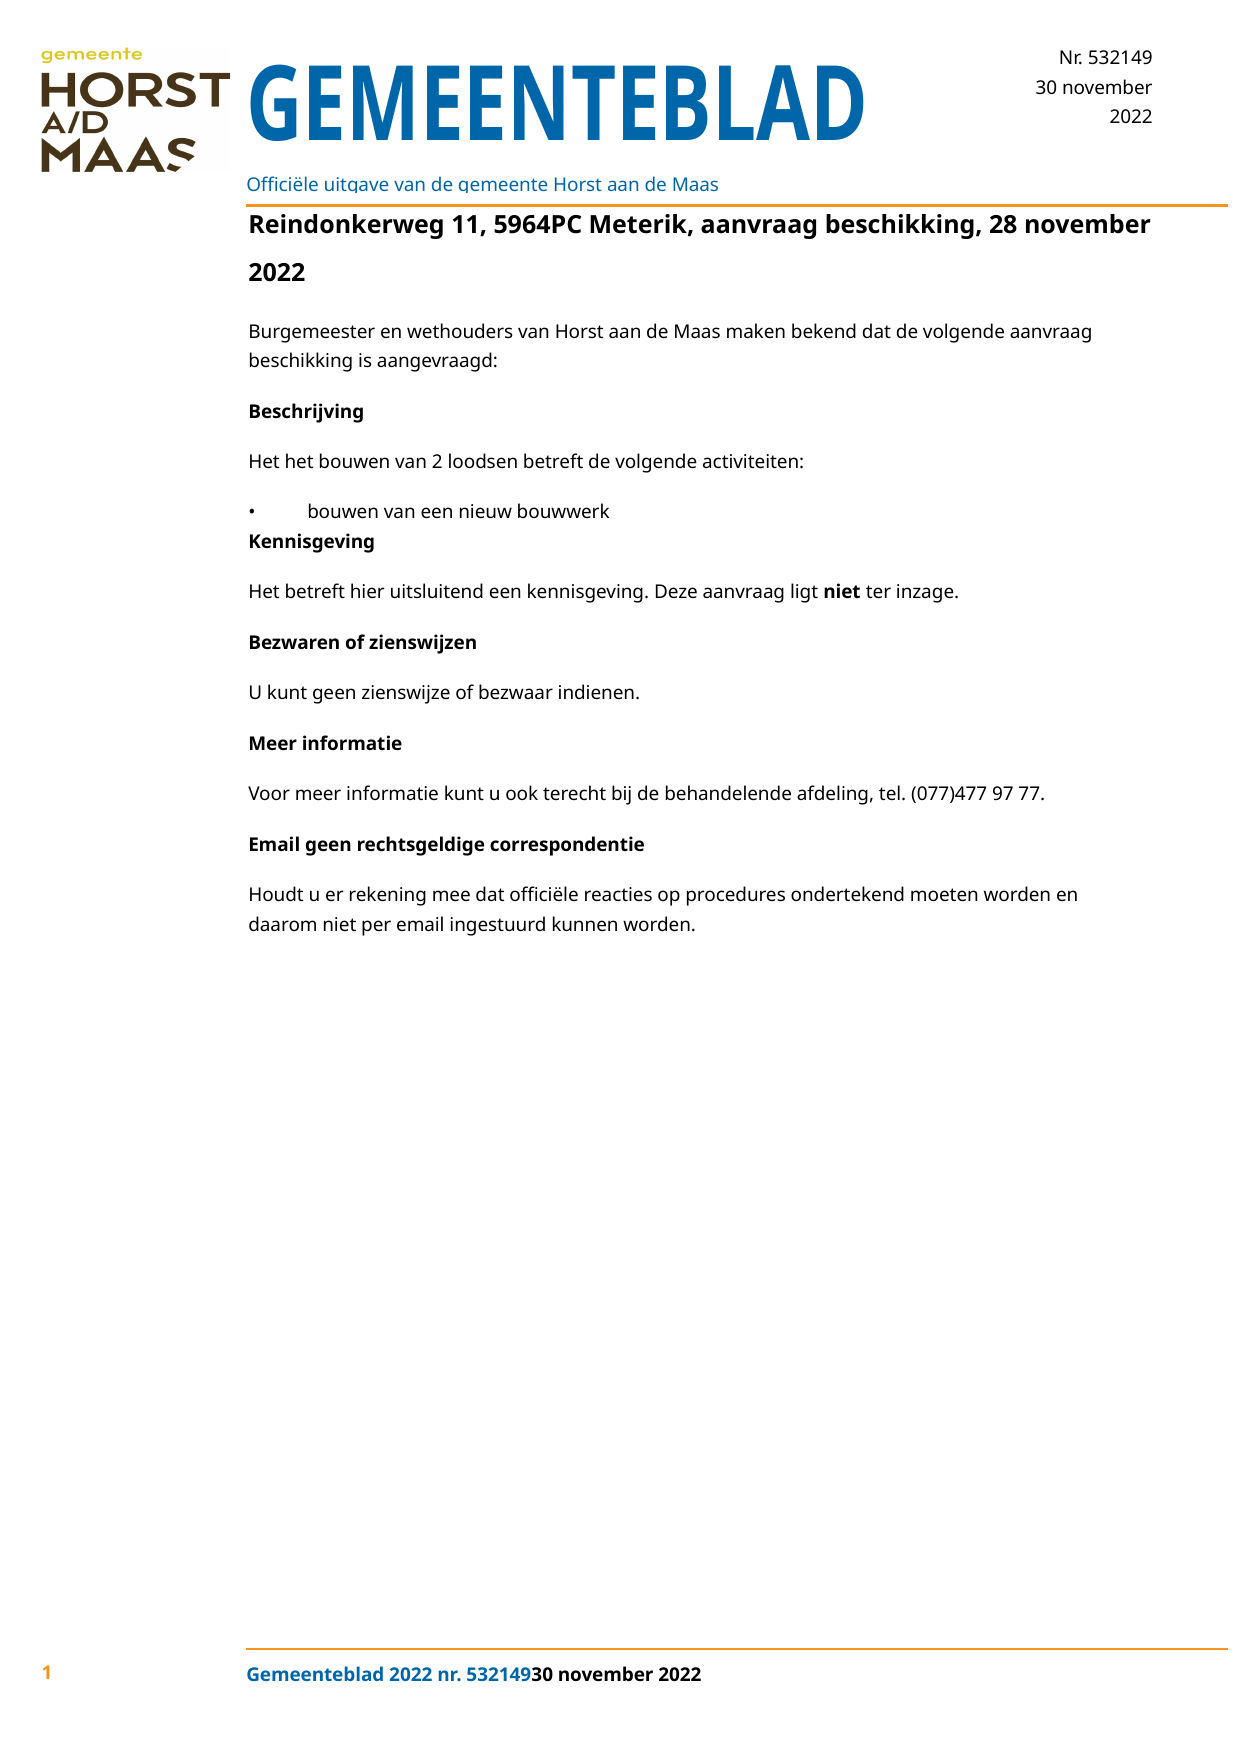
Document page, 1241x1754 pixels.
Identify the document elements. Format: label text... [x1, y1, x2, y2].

text Het betreft hier uitsluitend een kennisgeving. Deze aanvraag ligt niet ter inzage. [248, 579, 1152, 604]
text Meer informatie [248, 730, 1152, 756]
text Houdt u er rekening mee dat officiële reacties op procedures ondertekend moeten worden en daarom niet per email ingestuurd kunnen worden. [248, 881, 1152, 937]
picture [41, 47, 231, 172]
text Bezwaren of zienswijzen [248, 629, 1152, 655]
text Burgemeester en wethouders van Horst aan de Maas maken bekend dat de volgende aanvraag beschikking is aangevraagd: [248, 318, 1152, 373]
text Kennisgeving [248, 528, 1152, 554]
text Het het bouwen van 2 loodsen betreft de volgende activiteiten: [248, 448, 1152, 474]
text Voor meer informatie kunt u ook terecht bij de behandelende afdeling, tel. (077)477 97 77. [248, 780, 1152, 806]
text Beschrijving [248, 398, 1152, 424]
text Email geen rechtsgeldige correspondentie [248, 831, 1152, 857]
list bouwen van een nieuw bouwwerk [248, 499, 1152, 524]
text U kunt geen zienswijze of bezwaar indienen. [248, 679, 1152, 705]
text Reindonkerweg 11, 5964PC Meterik, aanvraag beschikking, 28 november 2022 [248, 207, 1152, 288]
